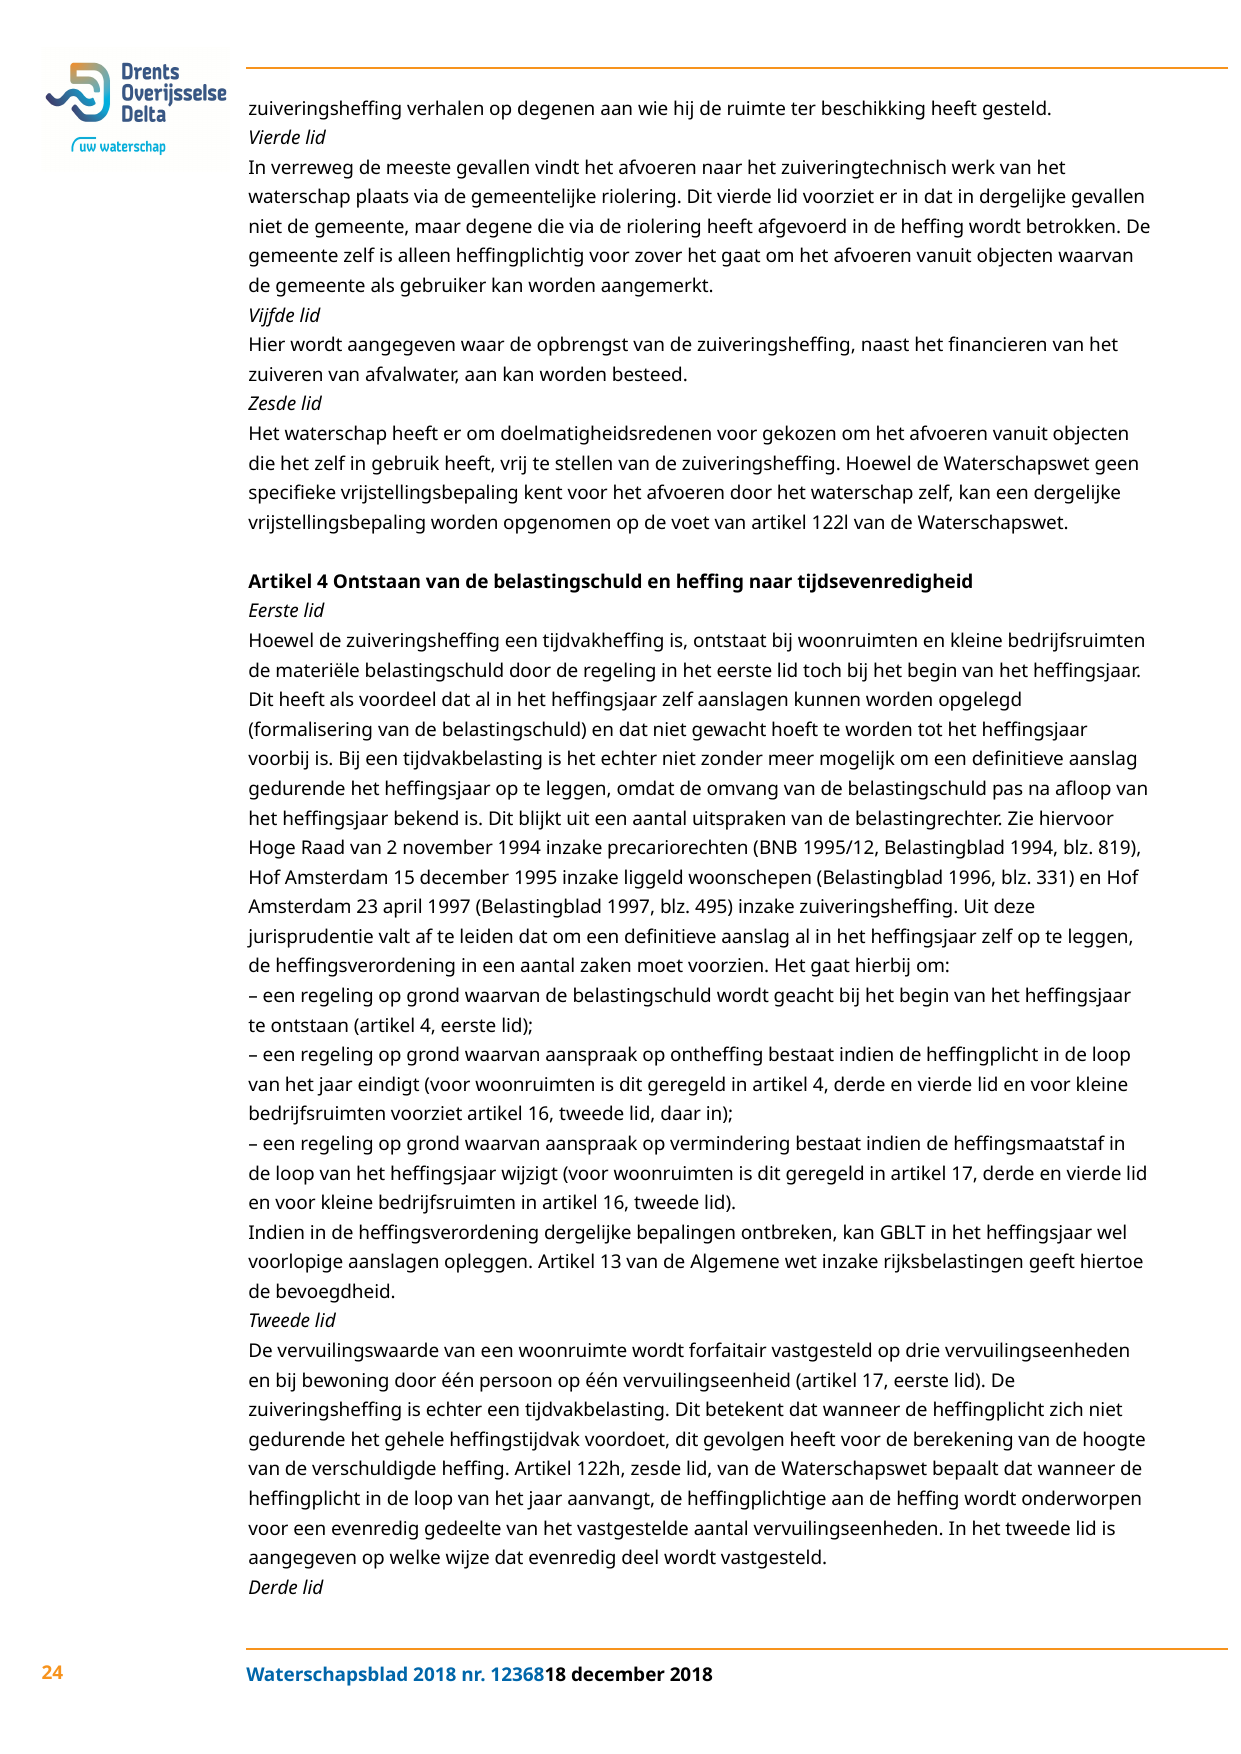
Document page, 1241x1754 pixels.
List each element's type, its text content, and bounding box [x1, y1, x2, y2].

text Vierde lid [248, 124, 1152, 150]
text – een regeling op grond waarvan aanspraak op vermindering bestaat indien de heffingsmaatstaf in de loop van het heffingsjaar wijzigt (voor woonruimten is dit geregeld in artikel 17, derde en vierde lid en voor kleine bedrijfsruimten in artikel 16, tweede lid). [248, 1130, 1152, 1215]
picture [41, 47, 231, 172]
text De vervuilingswaarde van een woonruimte wordt forfaitair vastgesteld op drie vervuilingseenheden en bij bewoning door één persoon op één vervuilingseenheid (artikel 17, eerste lid). De zuiveringsheffing is echter een tijdvakbelasting. Dit betekent dat wanneer de heffingplicht zich niet gedurende het gehele heffingstijdvak voordoet, dit gevolgen heeft voor de berekening van de hoogte van de verschuldigde heffing. Artikel 122h, zesde lid, van de Waterschapswet bepaalt dat wanneer de heffingplicht in de loop van het jaar aanvangt, de heffingplichtige aan de heffing wordt onderworpen voor een evenredig gedeelte van het vastgestelde aantal vervuilingseenheden. In het tweede lid is aangegeven op welke wijze dat evenredig deel wordt vastgesteld. [248, 1337, 1152, 1570]
text – een regeling op grond waarvan aanspraak op ontheffing bestaat indien de heffingplicht in de loop van het jaar eindigt (voor woonruimten is dit geregeld in artikel 4, derde en vierde lid en voor kleine bedrijfsruimten voorziet artikel 16, tweede lid, daar in); [248, 1041, 1152, 1126]
text Eerste lid [248, 598, 1152, 623]
text Zesde lid [248, 391, 1152, 416]
text Vijfde lid [248, 302, 1152, 328]
text Het waterschap heeft er om doelmatigheidsredenen voor gekozen om het afvoeren vanuit objecten die het zelf in gebruik heeft, vrij te stellen van de zuiveringsheffing. Hoewel de Waterschapswet geen specifieke vrijstellingsbepaling kent voor het afvoeren door het waterschap zelf, kan een dergelijke vrijstellingsbepaling worden opgenomen op de voet van artikel 122l van de Waterschapswet. [248, 420, 1152, 535]
text Derde lid [248, 1574, 1152, 1600]
text Indien in de heffingsverordening dergelijke bepalingen ontbreken, kan GBLT in het heffingsjaar wel voorlopige aanslagen opleggen. Artikel 13 van de Algemene wet inzake rijksbelastingen geeft hiertoe de bevoegdheid. [248, 1219, 1152, 1304]
text Artikel 4 Ontstaan van de belastingschuld en heffing naar tijdsevenredigheid [248, 568, 1152, 594]
text Tweede lid [248, 1308, 1152, 1333]
text Hier wordt aangegeven waar de opbrengst van de zuiveringsheffing, naast het financieren van het zuiveren van afvalwater, aan kan worden besteed. [248, 331, 1152, 387]
text zuiveringsheffing verhalen op degenen aan wie hij de ruimte ter beschikking heeft gesteld. [248, 95, 1152, 121]
text Hoewel de zuiveringsheffing een tijdvakheffing is, ontstaat bij woonruimten en kleine bedrijfsruimten de materiële belastingschuld door de regeling in het eerste lid toch bij het begin van het heffingsjaar. Dit heeft als voordeel dat al in het heffingsjaar zelf aanslagen kunnen worden opgelegd (formalisering van de belastingschuld) en dat niet gewacht hoeft te worden tot het heffingsjaar voorbij is. Bij een tijdvakbelasting is het echter niet zonder meer mogelijk om een definitieve aanslag gedurende het heffingsjaar op te leggen, omdat de omvang van de belastingschuld pas na afloop van het heffingsjaar bekend is. Dit blijkt uit een aantal uitspraken van de belastingrechter. Zie hiervoor Hoge Raad van 2 november 1994 inzake precariorechten (BNB 1995/12, Belastingblad 1994, blz. 819), Hof Amsterdam 15 december 1995 inzake liggeld woonschepen (Belastingblad 1996, blz. 331) en Hof Amsterdam 23 april 1997 (Belastingblad 1997, blz. 495) inzake zuiveringsheffing. Uit deze jurisprudentie valt af te leiden dat om een definitieve aanslag al in het heffingsjaar zelf op te leggen, de heffingsverordening in een aantal zaken moet voorzien. Het gaat hierbij om: [248, 627, 1152, 978]
text In verreweg de meeste gevallen vindt het afvoeren naar het zuiveringtechnisch werk van het waterschap plaats via de gemeentelijke riolering. Dit vierde lid voorziet er in dat in dergelijke gevallen niet de gemeente, maar degene die via de riolering heeft afgevoerd in de heffing wordt betrokken. De gemeente zelf is alleen heffingplichtig voor zover het gaat om het afvoeren vanuit objecten waarvan de gemeente als gebruiker kan worden aangemerkt. [248, 154, 1152, 298]
text – een regeling op grond waarvan de belastingschuld wordt geacht bij het begin van het heffingsjaar te ontstaan (artikel 4, eerste lid); [248, 982, 1152, 1038]
